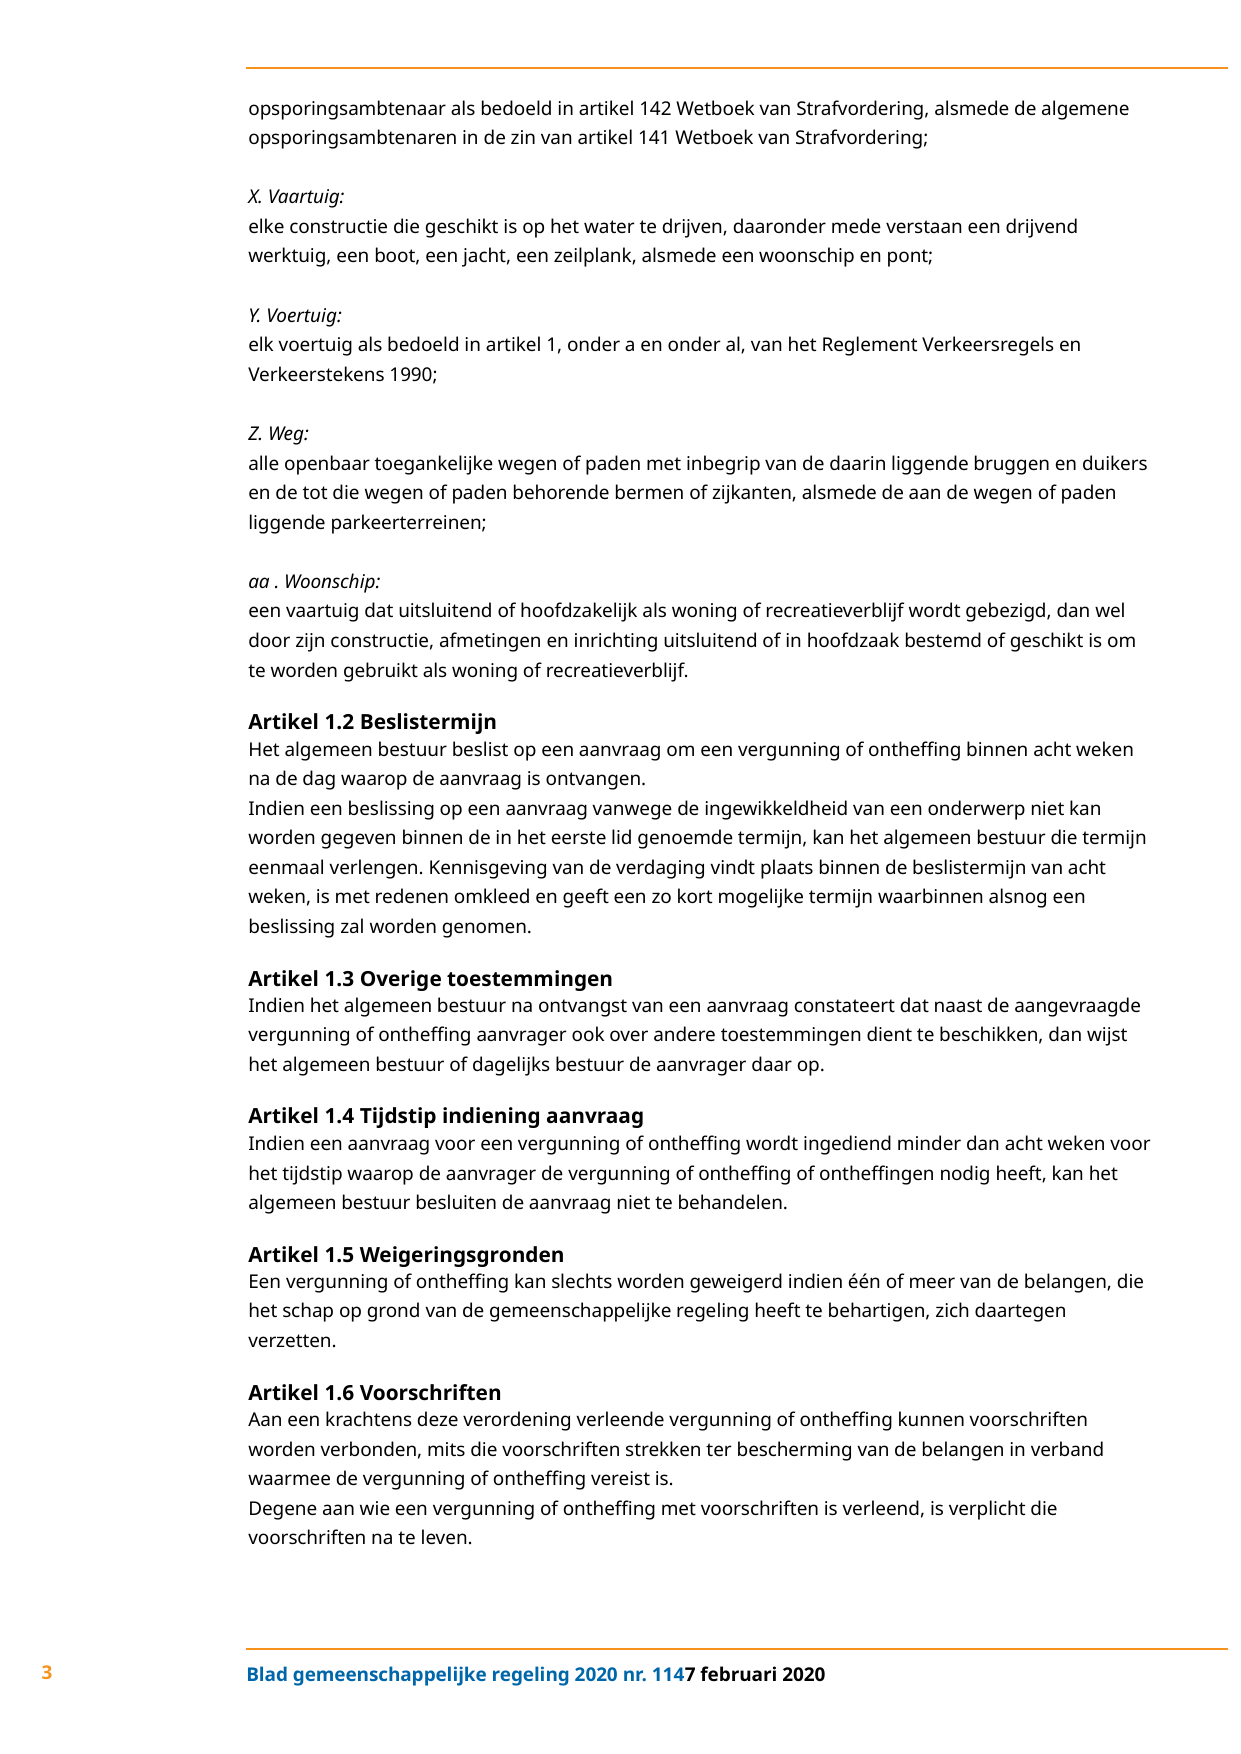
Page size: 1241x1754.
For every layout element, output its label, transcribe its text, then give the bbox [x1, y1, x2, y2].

text Artikel 1.3 Overige toestemmingen [248, 964, 1152, 992]
text Indien een beslissing op een aanvraag vanwege de ingewikkeldheid van een onderwerp niet kan worden gegeven binnen de in het eerste lid genoemde termijn, kan het algemeen bestuur die termijn eenmaal verlengen. Kennisgeving van de verdaging vindt plaats binnen de beslistermijn van acht weken, is met redenen omkleed en geeft een zo kort mogelijke termijn waarbinnen alsnog een beslissing zal worden genomen. [248, 795, 1152, 939]
picture [41, 47, 231, 172]
text Het algemeen bestuur beslist op een aanvraag om een vergunning of ontheffing binnen acht weken na de dag waarop de aanvraag is ontvangen. [248, 736, 1152, 791]
text Artikel 1.5 Weigeringsgronden [248, 1240, 1152, 1268]
text Indien een aanvraag voor een vergunning of ontheffing wordt ingediend minder dan acht weken voor het tijdstip waarop de aanvrager de vergunning of ontheffing of ontheffingen nodig heeft, kan het algemeen bestuur besluiten de aanvraag niet te behandelen. [248, 1130, 1152, 1215]
text alle openbaar toegankelijke wegen of paden met inbegrip van de daarin liggende bruggen en duikers en de tot die wegen of paden behorende bermen of zijkanten, alsmede de aan de wegen of paden liggende parkeerterreinen; [248, 450, 1152, 535]
text Artikel 1.4 Tijdstip indiening aanvraag [248, 1102, 1152, 1130]
text elk voertuig als bedoeld in artikel 1, onder a en onder al, van het Reglement Verkeersregels en Verkeerstekens 1990; [248, 331, 1152, 387]
text Artikel 1.2 Beslistermijn [248, 707, 1152, 736]
text aa . Woonschip: [248, 568, 1152, 594]
text Een vergunning of ontheffing kan slechts worden geweigerd indien één of meer van de belangen, die het schap op grond van de gemeenschappelijke regeling heeft te behartigen, zich daartegen verzetten. [248, 1268, 1152, 1353]
text Z. Weg: [248, 420, 1152, 446]
text Aan een krachtens deze verordening verleende vergunning of ontheffing kunnen voorschriften worden verbonden, mits die voorschriften strekken ter bescherming van de belangen in verband waarmee de vergunning of ontheffing vereist is. [248, 1406, 1152, 1491]
text Degene aan wie een vergunning of ontheffing met voorschriften is verleend, is verplicht die voorschriften na te leven. [248, 1495, 1152, 1550]
text X. Vaartuig: [248, 183, 1152, 209]
text een vaartuig dat uitsluitend of hoofdzakelijk als woning of recreatieverblijf wordt gebezigd, dan wel door zijn constructie, afmetingen en inrichting uitsluitend of in hoofdzaak bestemd of geschikt is om te worden gebruikt als woning of recreatieverblijf. [248, 598, 1152, 683]
text Indien het algemeen bestuur na ontvangst van een aanvraag constateert dat naast de aangevraagde vergunning of ontheffing aanvrager ook over andere toestemmingen dient te beschikken, dan wijst het algemeen bestuur of dagelijks bestuur de aanvrager daar op. [248, 992, 1152, 1077]
text Artikel 1.6 Voorschriften [248, 1378, 1152, 1406]
text elke constructie die geschikt is op het water te drijven, daaronder mede verstaan een drijvend werktuig, een boot, een jacht, een zeilplank, alsmede een woonschip en pont; [248, 213, 1152, 268]
text opsporingsambtenaar als bedoeld in artikel 142 Wetboek van Strafvordering, alsmede de algemene opsporingsambtenaren in de zin van artikel 141 Wetboek van Strafvordering; [248, 95, 1152, 150]
text Y. Voertuig: [248, 302, 1152, 328]
